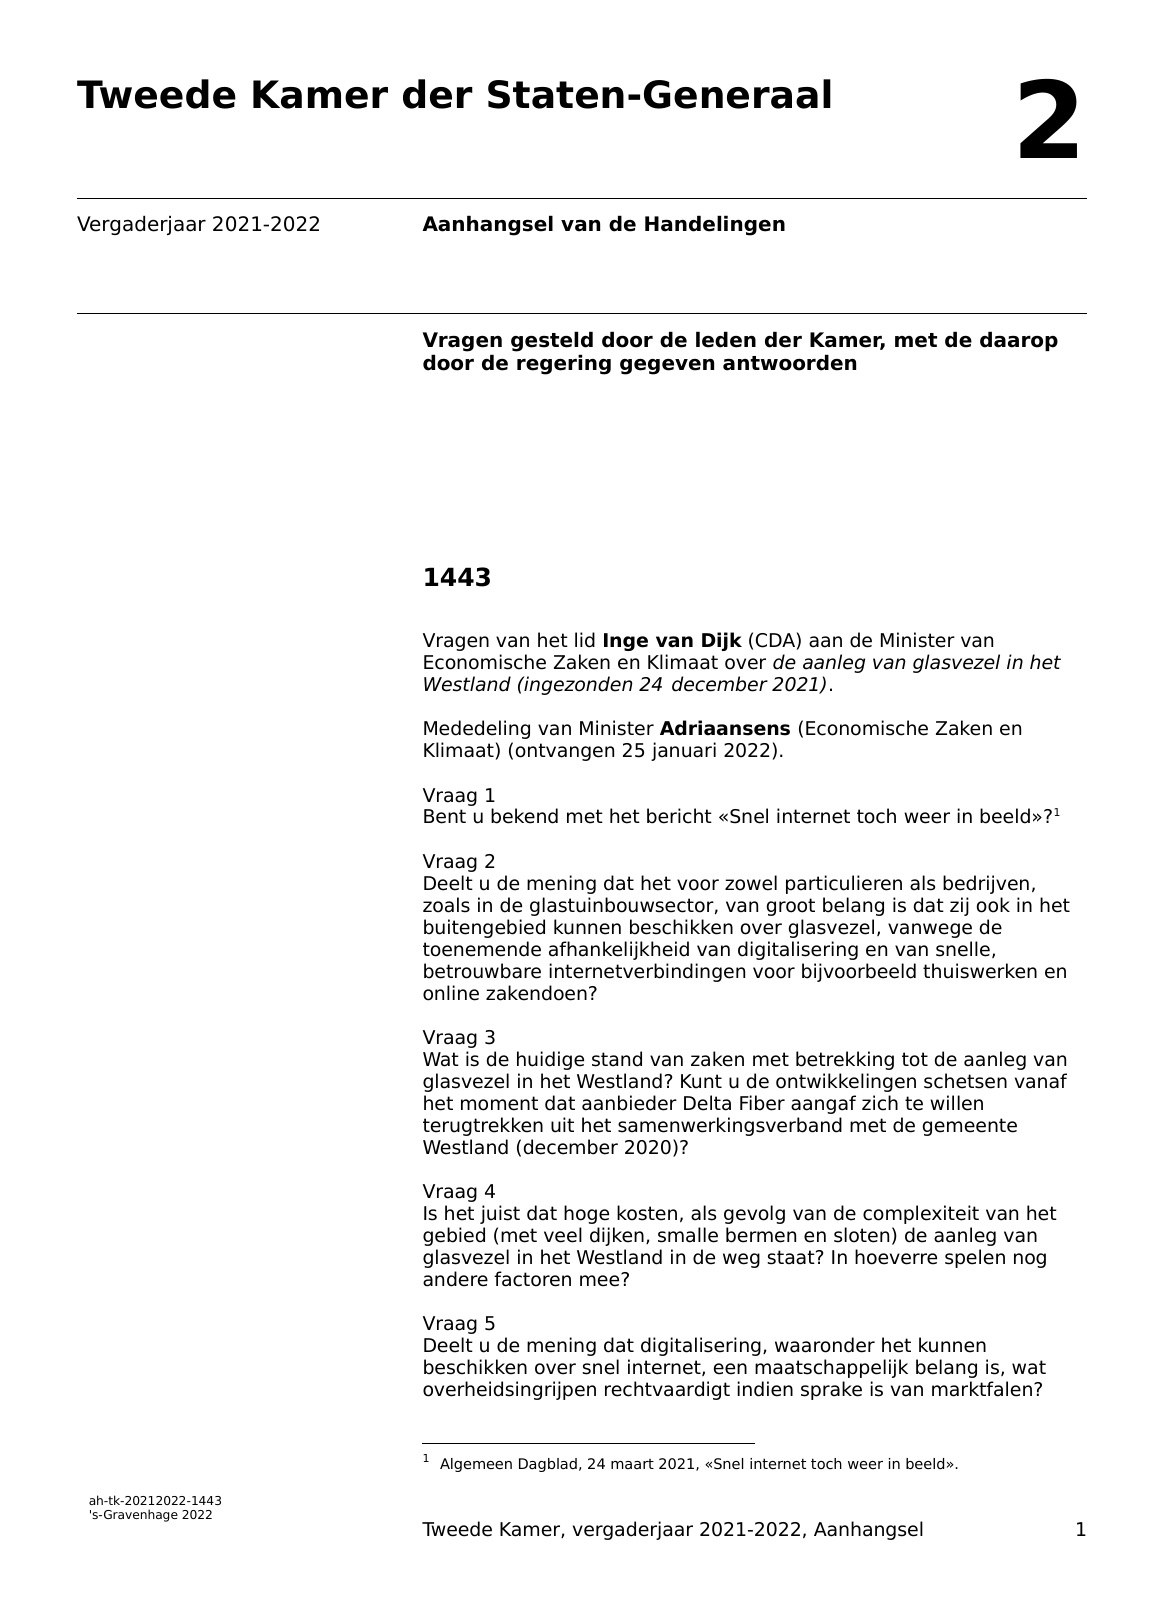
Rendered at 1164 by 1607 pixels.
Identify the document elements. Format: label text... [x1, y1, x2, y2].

table_cell [77, 314, 422, 375]
text Bent u bekend met het bericht «Snel internet toch weer in beeld»? [422, 806, 1087, 828]
text Vraag 5 [422, 1313, 1087, 1335]
text Vragen van het lid Inge van Dijk (CDA) aan de Minister van Economische Zaken en Klimaat over de aanleg van glasvezel in het Westland (ingezonden 24 december 2021). [422, 630, 1087, 696]
table_cell Vragen gesteld door de leden der Kamer, met de daarop door de regering gegeven antwoorden [422, 314, 1087, 375]
text Is het juist dat hoge kosten, als gevolg van de complexiteit van het gebied (met veel dijken, smalle bermen en sloten) de aanleg van glasvezel in het Westland in de weg staat? In hoeverre spelen nog andere factoren mee? [422, 1203, 1087, 1291]
text Vraag 2 [422, 851, 1087, 873]
text 's-Gravenhage 2022 [88, 1508, 323, 1522]
text 1443 [422, 563, 1087, 592]
text Algemeen Dagblad, 24 maart 2021, «Snel internet toch weer in beeld». [422, 1452, 1087, 1474]
table_cell Aanhangsel van de Handelingen [422, 199, 1087, 313]
text ah-tk-20212022-1443 [88, 1494, 323, 1508]
table_cell Vergaderjaar 2021-2022 [77, 199, 422, 313]
text Vraag 3 [422, 1027, 1087, 1049]
text Mededeling van Minister Adriaansens (Economische Zaken en Klimaat) (ontvangen 25 januari 2022). [422, 718, 1087, 762]
text Wat is de huidige stand van zaken met betrekking tot de aanleg van glasvezel in het Westland? Kunt u de ontwikkelingen schetsen vanaf het moment dat aanbieder Delta Fiber aangaf zich te willen terugtrekken uit het samenwerkingsverband met de gemeente Westland (december 2020)? [422, 1049, 1087, 1158]
text Vraag 4 [422, 1181, 1087, 1203]
table_header Tweede Kamer der Staten-Generaal [77, 59, 886, 198]
table_header 2 [886, 59, 1087, 198]
text Deelt u de mening dat digitalisering, waaronder het kunnen beschikken over snel internet, een maatschappelijk belang is, wat overheidsingrijpen rechtvaardigt indien sprake is van marktfalen? [422, 1335, 1087, 1401]
text Vraag 1 [422, 784, 1087, 806]
text Deelt u de mening dat het voor zowel particulieren als bedrijven, zoals in de glastuinbouwsector, van groot belang is dat zij ook in het buitengebied kunnen beschikken over glasvezel, vanwege de toenemende afhankelijkheid van digitalisering en van snelle, betrouwbare internetverbindingen voor bijvoorbeeld thuiswerken en online zakendoen? [422, 873, 1087, 1004]
